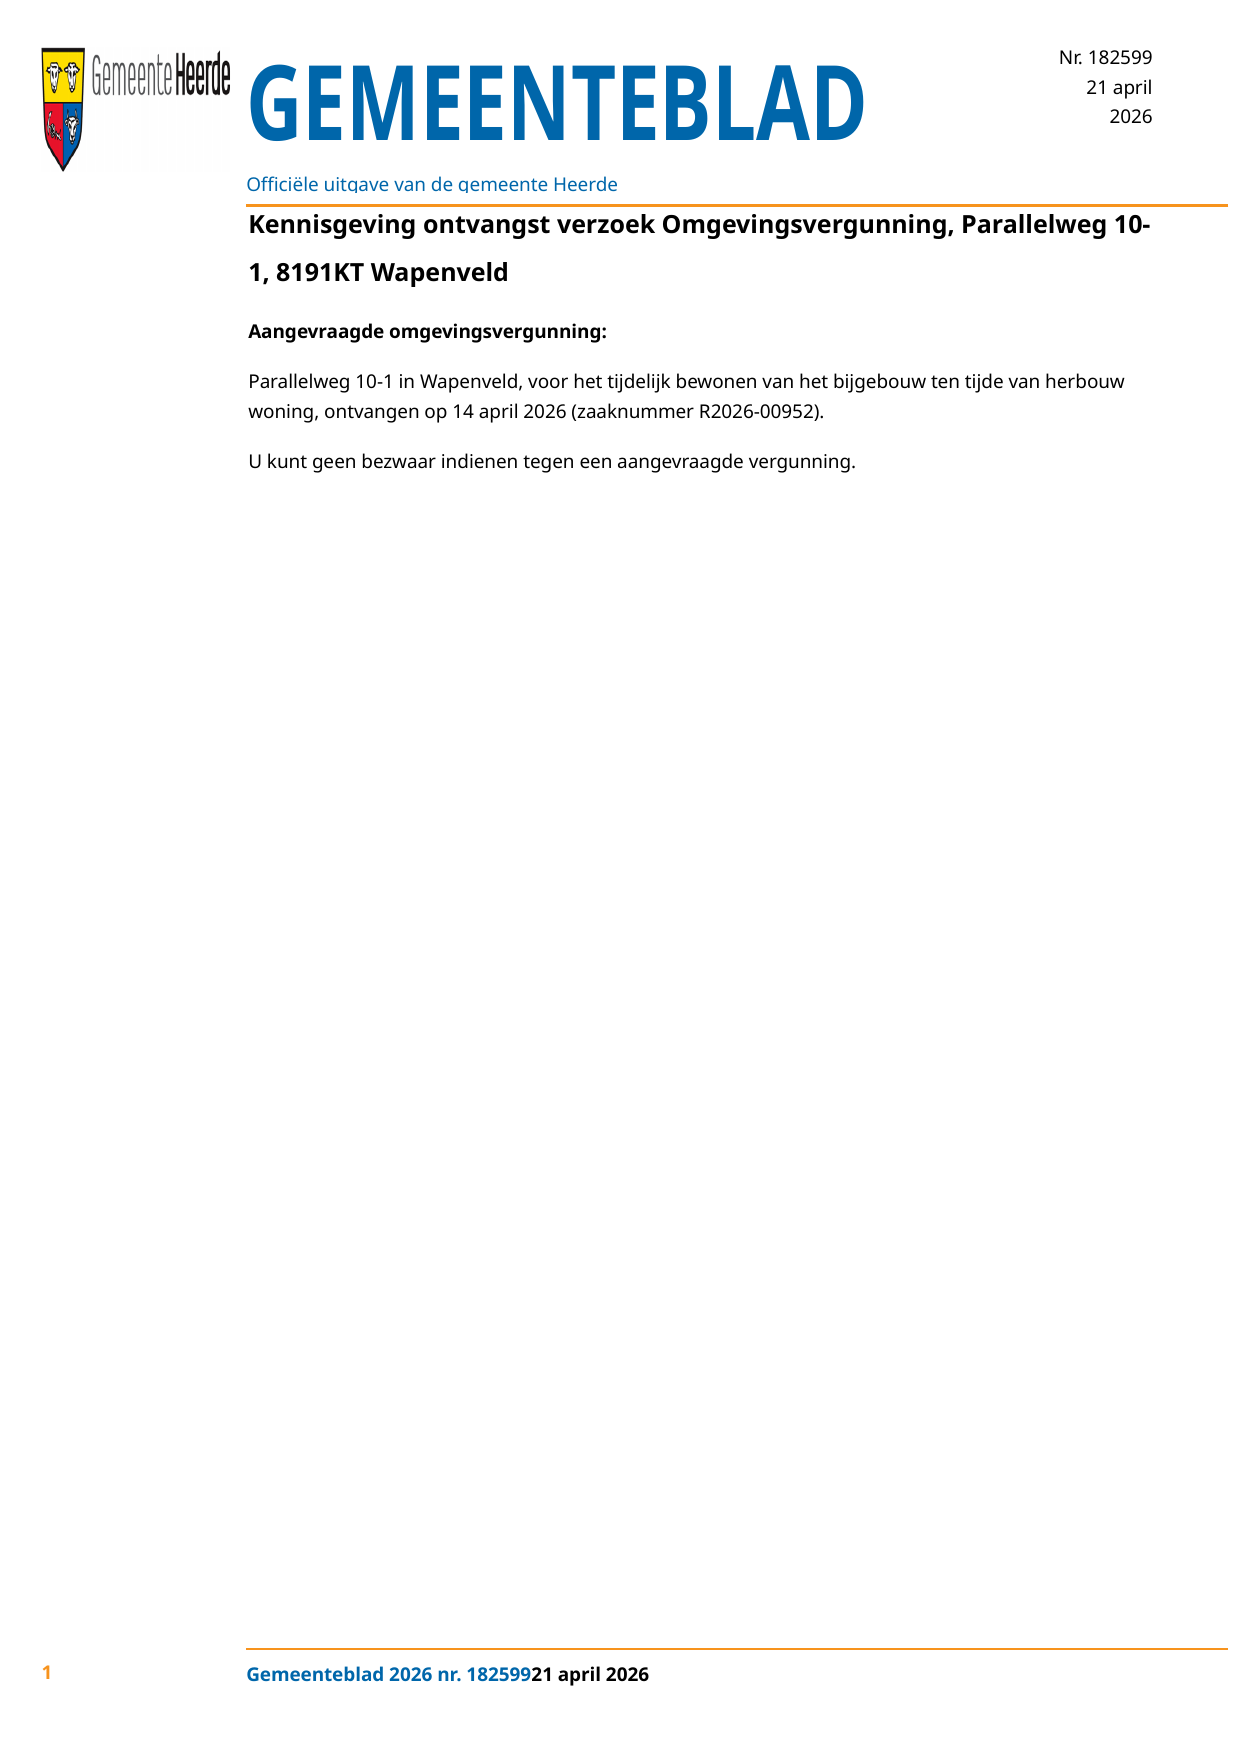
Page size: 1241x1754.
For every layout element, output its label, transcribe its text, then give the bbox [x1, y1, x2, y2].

picture [41, 47, 231, 172]
text Kennisgeving ontvangst verzoek Omgevingsvergunning, Parallelweg 10-1, 8191KT Wapenveld [248, 207, 1152, 288]
text Parallelweg 10-1 in Wapenveld, voor het tijdelijk bewonen van het bijgebouw ten tijde van herbouw woning, ontvangen op 14 april 2026 (zaaknummer R2026-00952). [248, 368, 1152, 424]
text U kunt geen bezwaar indienen tegen een aangevraagde vergunning. [248, 448, 1152, 474]
text Aangevraagde omgevingsvergunning: [248, 318, 1152, 344]
